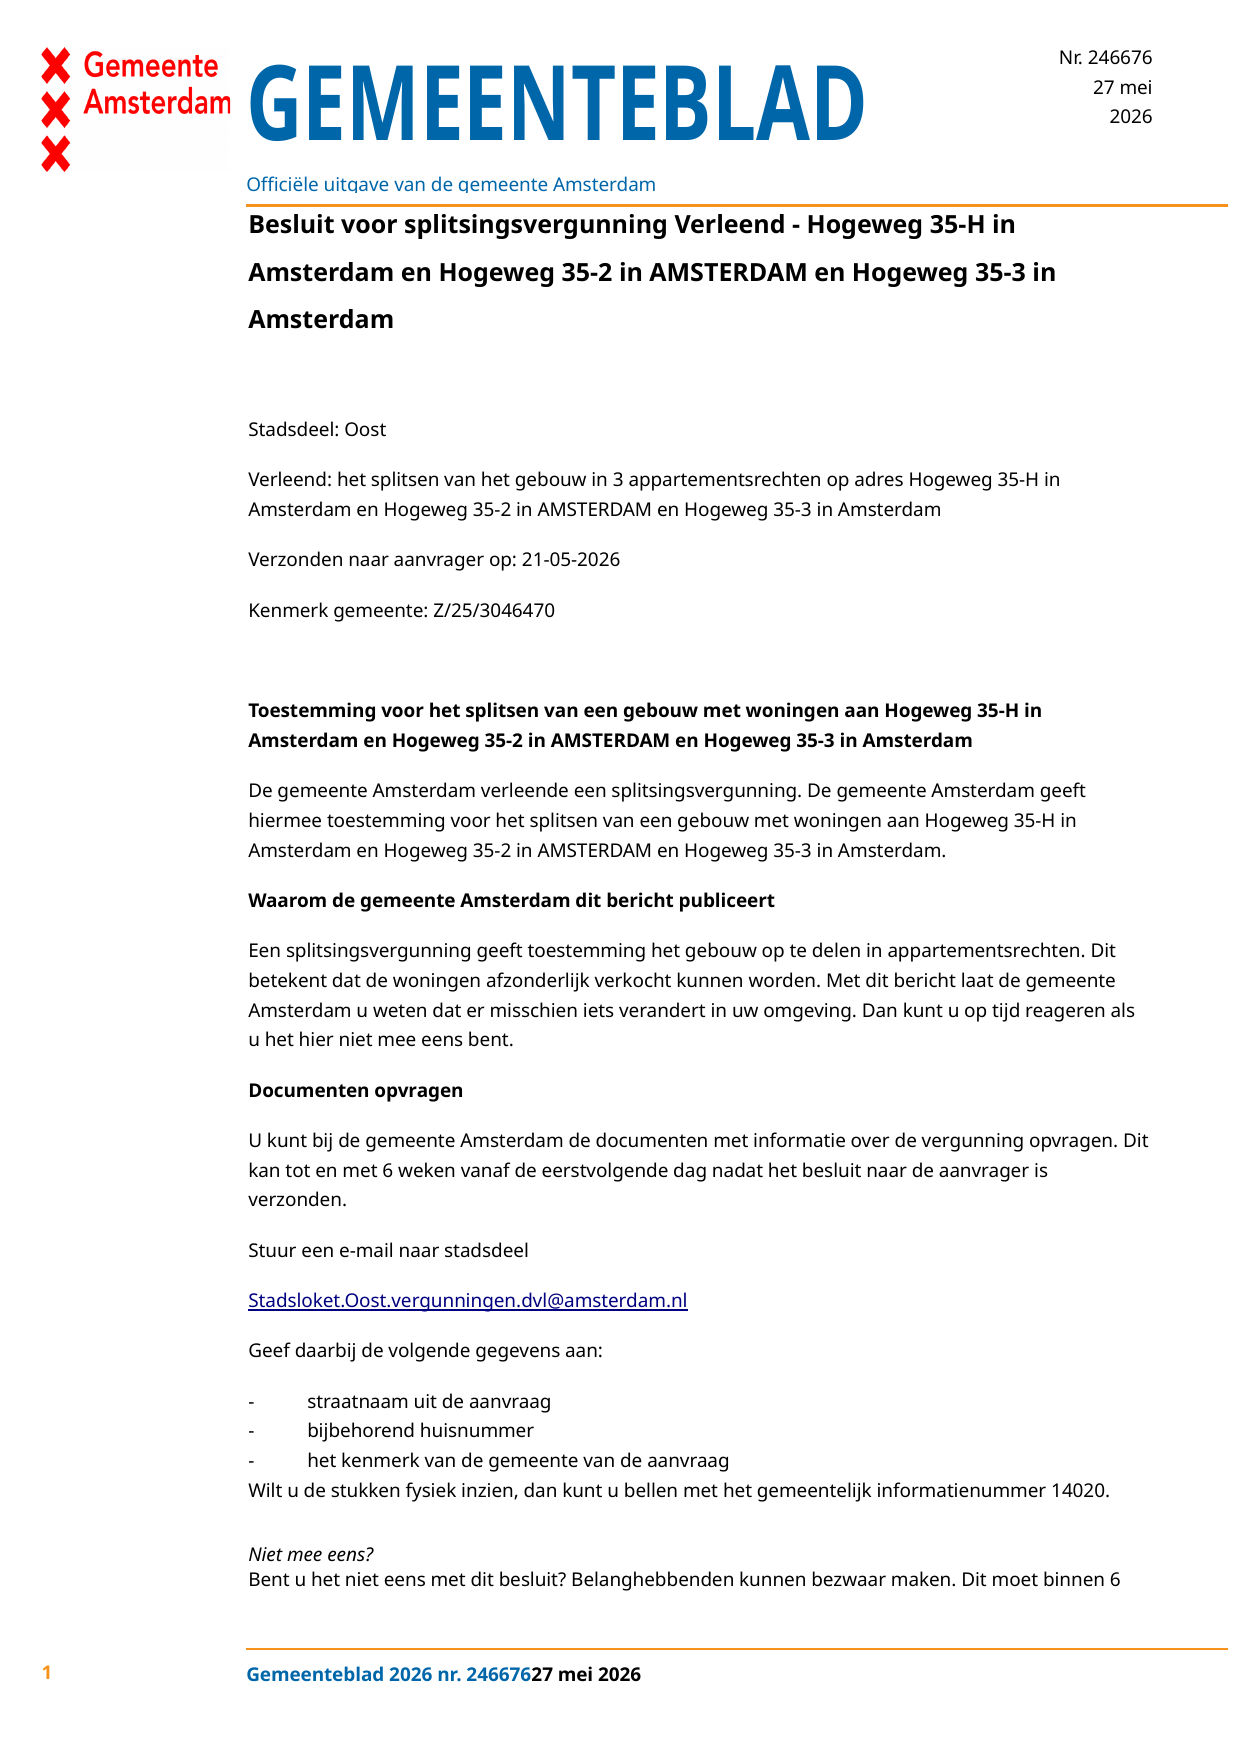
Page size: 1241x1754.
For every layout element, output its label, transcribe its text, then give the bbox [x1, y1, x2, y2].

list bijbehorend huisnummer [248, 1418, 1152, 1443]
text De gemeente Amsterdam verleende een splitsingsvergunning. De gemeente Amsterdam geeft hiermee toestemming voor het splitsen van een gebouw met woningen aan Hogeweg 35-H in Amsterdam en Hogeweg 35-2 in AMSTERDAM en Hogeweg 35-3 in Amsterdam. [248, 778, 1152, 862]
text Geef daarbij de volgende gegevens aan: [248, 1338, 1152, 1363]
text Wilt u de stukken fysiek inzien, dan kunt u bellen met het gemeentelijk informatienummer 14020. [248, 1477, 1152, 1502]
list straatnaam uit de aanvraag [248, 1388, 1152, 1414]
text Kenmerk gemeente: Z/25/3046470 [248, 597, 1152, 622]
text Verzonden naar aanvrager op: 21-05-2026 [248, 546, 1152, 572]
text Een splitsingsvergunning geeft toestemming het gebouw op te delen in appartementsrechten. Dit betekent dat de woningen afzonderlijk verkocht kunnen worden. Met dit bericht laat de gemeente Amsterdam u weten dat er misschien iets verandert in uw omgeving. Dan kunt u op tijd reageren als u het hier niet mee eens bent. [248, 938, 1152, 1052]
list het kenmerk van de gemeente van de aanvraag [248, 1447, 1152, 1473]
text Stadsloket.Oost.vergunningen.dvl@amsterdam.nl [248, 1287, 1152, 1313]
text Stuur een e-mail naar stadsdeel [248, 1237, 1152, 1262]
picture [41, 47, 231, 172]
text Bent u het niet eens met dit besluit? Belanghebbenden kunnen bezwaar maken. Dit moet binnen 6 [248, 1566, 1152, 1592]
text Waarom de gemeente Amsterdam dit bericht publiceert [248, 887, 1152, 913]
text U kunt bij de gemeente Amsterdam de documenten met informatie over de vergunning opvragen. Dit kan tot en met 6 weken vanaf de eerstvolgende dag nadat het besluit naar de aanvrager is verzonden. [248, 1127, 1152, 1212]
text Besluit voor splitsingsvergunning Verleend - Hogeweg 35-H in Amsterdam en Hogeweg 35-2 in AMSTERDAM en Hogeweg 35-3 in Amsterdam [248, 207, 1152, 336]
text Verleend: het splitsen van het gebouw in 3 appartementsrechten op adres Hogeweg 35-H in Amsterdam en Hogeweg 35-2 in AMSTERDAM en Hogeweg 35-3 in Amsterdam [248, 466, 1152, 522]
text Toestemming voor het splitsen van een gebouw met woningen aan Hogeweg 35-H in Amsterdam en Hogeweg 35-2 in AMSTERDAM en Hogeweg 35-3 in Amsterdam [248, 698, 1152, 753]
text Niet mee eens? [248, 1541, 1152, 1566]
text Stadsdeel: Oost [248, 416, 1152, 442]
text Documenten opvragen [248, 1077, 1152, 1102]
